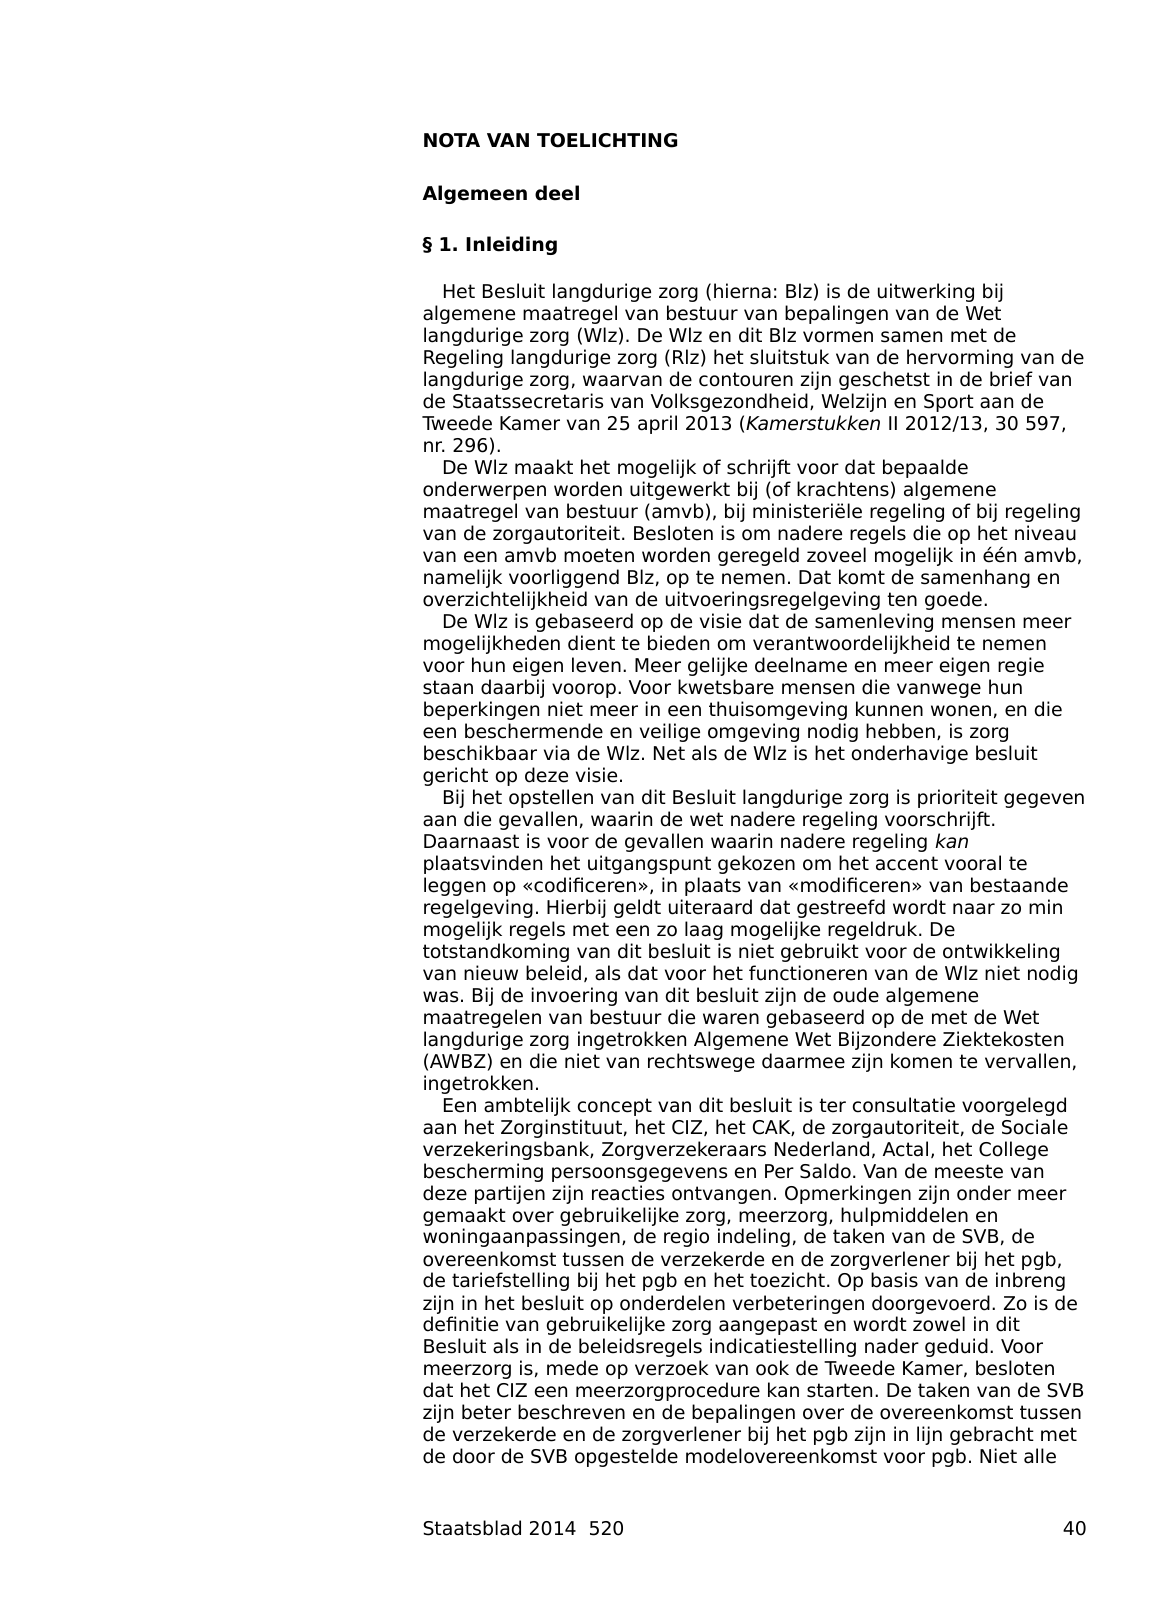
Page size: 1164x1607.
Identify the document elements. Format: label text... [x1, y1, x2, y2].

text De Wlz is gebaseerd op de visie dat de samenleving mensen meer mogelijkheden dient te bieden om verantwoordelijkheid te nemen voor hun eigen leven. Meer gelijke deelname en meer eigen regie staan daarbij voorop. Voor kwetsbare mensen die vanwege hun beperkingen niet meer in een thuisomgeving kunnen wonen, en die een beschermende en veilige omgeving nodig hebben, is zorg beschikbaar via de Wlz. Net als de Wlz is het onderhavige besluit gericht op deze visie. [422, 611, 1087, 787]
subtitle § 1. Inleiding [422, 234, 1087, 256]
text Bij het opstellen van dit Besluit langdurige zorg is prioriteit gegeven aan die gevallen, waarin de wet nadere regeling voorschrijft. Daarnaast is voor de gevallen waarin nadere regeling kan plaatsvinden het uitgangspunt gekozen om het accent vooral te leggen op «codificeren», in plaats van «modificeren» van bestaande regelgeving. Hierbij geldt uiteraard dat gestreefd wordt naar zo min mogelijk regels met een zo laag mogelijke regeldruk. De totstandkoming van dit besluit is niet gebruikt voor de ontwikkeling van nieuw beleid, als dat voor het functioneren van de Wlz niet nodig was. Bij de invoering van dit besluit zijn de oude algemene maatregelen van bestuur die waren gebaseerd op de met de Wet langdurige zorg ingetrokken Algemene Wet Bijzondere Ziektekosten (AWBZ) en die niet van rechtswege daarmee zijn komen te vervallen, ingetrokken. [422, 787, 1087, 1094]
subtitle Algemeen deel [422, 182, 1087, 204]
text Een ambtelijk concept van dit besluit is ter consultatie voorgelegd aan het Zorginstituut, het CIZ, het CAK, de zorgautoriteit, de Sociale verzekeringsbank, Zorgverzekeraars Nederland, Actal, het College bescherming persoonsgegevens en Per Saldo. Van de meeste van deze partijen zijn reacties ontvangen. Opmerkingen zijn onder meer gemaakt over gebruikelijke zorg, meerzorg, hulpmiddelen en woningaanpassingen, de regio indeling, de taken van de SVB, de overeenkomst tussen de verzekerde en de zorgverlener bij het pgb, de tariefstelling bij het pgb en het toezicht. Op basis van de inbreng zijn in het besluit op onderdelen verbeteringen doorgevoerd. Zo is de definitie van gebruikelijke zorg aangepast en wordt zowel in dit Besluit als in de beleidsregels indicatiestelling nader geduid. Voor meerzorg is, mede op verzoek van ook de Tweede Kamer, besloten dat het CIZ een meerzorgprocedure kan starten. De taken van de SVB zijn beter beschreven en de bepalingen over de overeenkomst tussen de verzekerde en de zorgverlener bij het pgb zijn in lijn gebracht met de door de SVB opgestelde modelovereenkomst voor pgb. Niet alle [422, 1094, 1087, 1468]
text De Wlz maakt het mogelijk of schrijft voor dat bepaalde onderwerpen worden uitgewerkt bij (of krachtens) algemene maatregel van bestuur (amvb), bij ministeriële regeling of bij regeling van de zorgautoriteit. Besloten is om nadere regels die op het niveau van een amvb moeten worden geregeld zoveel mogelijk in één amvb, namelijk voorliggend Blz, op te nemen. Dat komt de samenhang en overzichtelijkheid van de uitvoeringsregelgeving ten goede. [422, 457, 1087, 611]
subtitle NOTA VAN TOELICHTING [422, 130, 1087, 152]
text Het Besluit langdurige zorg (hierna: Blz) is de uitwerking bij algemene maatregel van bestuur van bepalingen van de Wet langdurige zorg (Wlz). De Wlz en dit Blz vormen samen met de Regeling langdurige zorg (Rlz) het sluitstuk van de hervorming van de langdurige zorg, waarvan de contouren zijn geschetst in de brief van de Staatssecretaris van Volksgezondheid, Welzijn en Sport aan de Tweede Kamer van 25 april 2013 (Kamerstukken II 2012/13, 30 597, nr. 296). [422, 281, 1087, 457]
